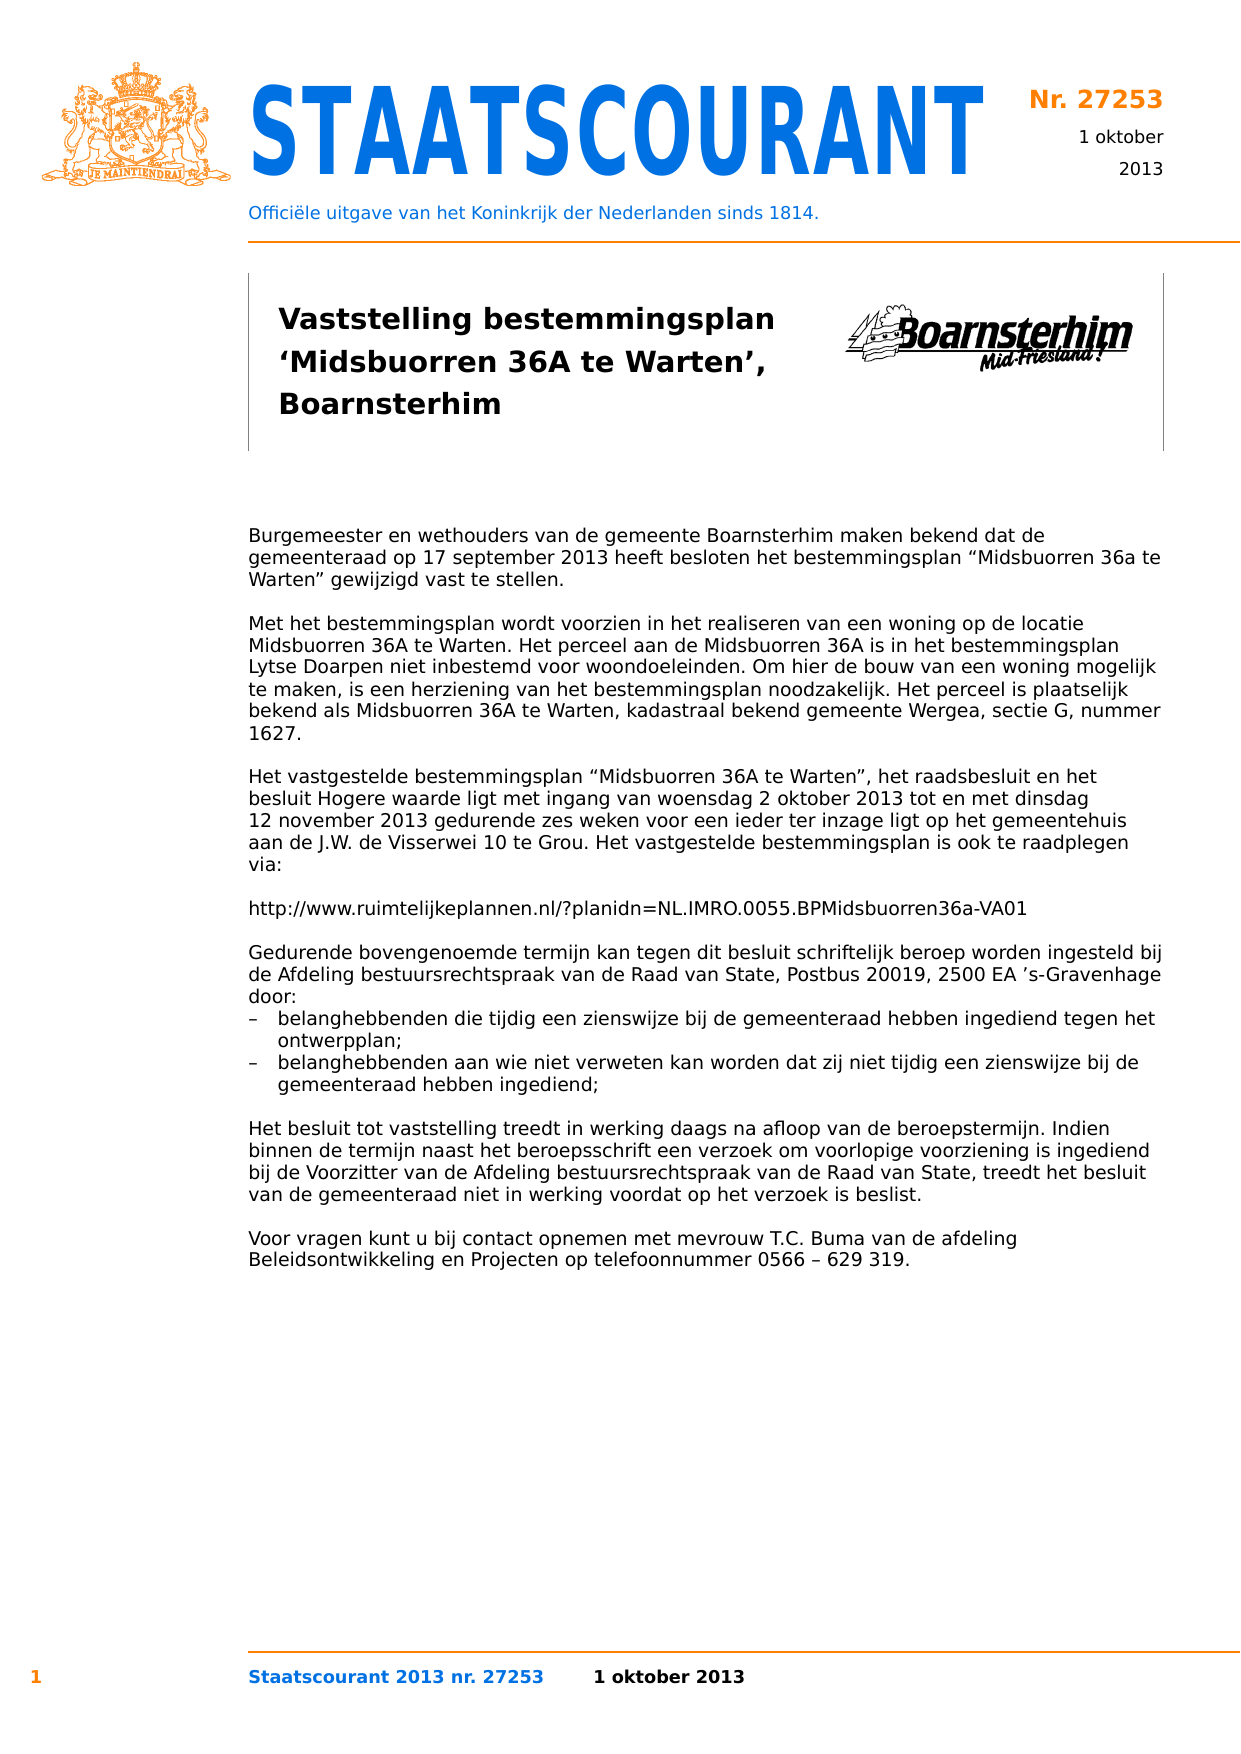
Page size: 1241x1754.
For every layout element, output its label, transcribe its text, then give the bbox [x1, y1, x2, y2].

table_header STAATSCOURANT [248, 62, 998, 203]
text Burgemeester en wethouders van de gemeente Boarnsterhim maken bekend dat de gemeenteraad op 17 september 2013 heeft besloten het bestemmingsplan “Midsbuorren 36a te Warten” gewijzigd vast te stellen. [248, 525, 1163, 591]
text Met het bestemmingsplan wordt voorzien in het realiseren van een woning op de locatie Midsbuorren 36A te Warten. Het perceel aan de Midsbuorren 36A is in het bestemmingsplan Lytse Doarpen niet inbestemd voor woondoeleinden. Om hier de bouw van een woning mogelijk te maken, is een herziening van het bestemmingsplan noodzakelijk. Het perceel is plaatselijk bekend als Midsbuorren 36A te Warten, kadastraal bekend gemeente Wergea, sectie G, nummer 1627. [248, 612, 1163, 744]
table_cell 2013 [998, 153, 1240, 203]
table_cell Officiële uitgave van het Koninkrijk der Nederlanden sinds 1814. [248, 203, 1240, 241]
table_header Nr. 27253 [998, 62, 1240, 121]
text Gedurende bovengenoemde termijn kan tegen dit besluit schriftelijk beroep worden ingesteld bij de Afdeling bestuursrechtspraak van de Raad van State, Postbus 20019, 2500 EA ’s-Gravenhage door: [248, 942, 1163, 1008]
table_cell 1 oktober [998, 121, 1240, 153]
text Voor vragen kunt u bij contact opnemen met mevrouw T.C. Buma van de afdeling Beleidsontwikkeling en Projecten op telefoonnummer 0566 – 629 319. [248, 1227, 1163, 1271]
picture [844, 302, 1134, 374]
text Het vastgestelde bestemmingsplan “Midsbuorren 36A te Warten”, het raadsbesluit en het besluit Hogere waarde ligt met ingang van woensdag 2 oktober 2013 tot en met dinsdag 12 november 2013 gedurende zes weken voor een ieder ter inzage ligt op het gemeentehuis aan de J.W. de Visserwei 10 te Grou. Het vastgestelde bestemmingsplan is ook te raadplegen via: [248, 766, 1163, 876]
text http://www.ruimtelijkeplannen.nl/?planidn=NL.IMRO.0055.BPMidsbuorren36a-VA01 [248, 898, 1163, 920]
text – belanghebbenden die tijdig een zienswijze bij de gemeenteraad hebben ingediend tegen het ontwerpplan; [248, 1008, 1163, 1052]
text Het besluit tot vaststelling treedt in werking daags na afloop van de beroepstermijn. Indien binnen de termijn naast het beroepsschrift een verzoek om voorlopige voorziening is ingediend bij de Voorzitter van de Afdeling bestuursrechtspraak van de Raad van State, treedt het besluit van de gemeenteraad niet in werking voordat op het verzoek is beslist. [248, 1118, 1163, 1206]
text – belanghebbenden aan wie niet verweten kan worden dat zij niet tijdig een zienswijze bij de gemeenteraad hebben ingediend; [248, 1052, 1163, 1096]
table_header [25, 62, 248, 241]
subtitle Vaststelling bestemmingsplan ‘Midsbuorren 36A te Warten’, Boarnsterhim [249, 273, 1163, 451]
picture [41, 62, 231, 186]
